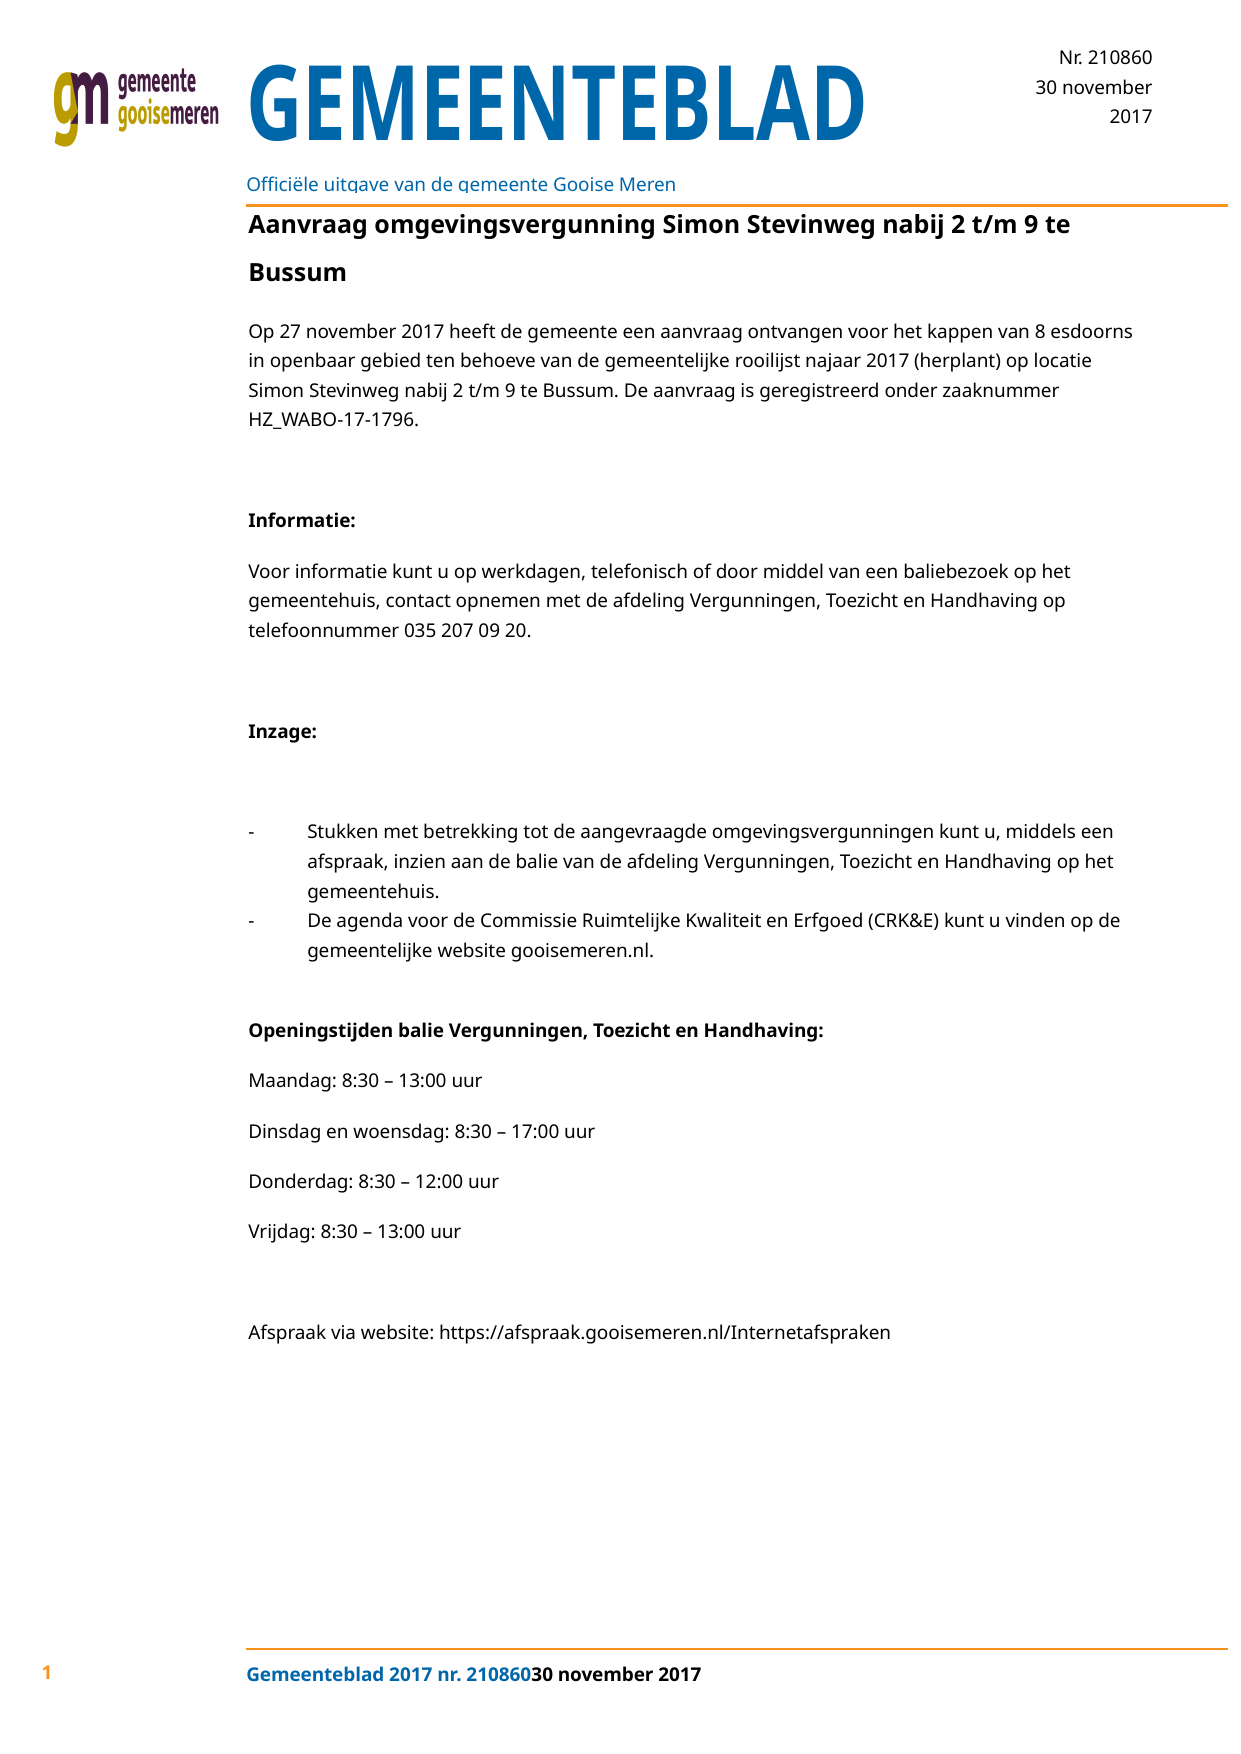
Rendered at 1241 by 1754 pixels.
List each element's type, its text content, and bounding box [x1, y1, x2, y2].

text Inzage: [248, 718, 1152, 744]
list De agenda voor de Commissie Ruimtelijke Kwaliteit en Erfgoed (CRK&E) kunt u vinden op de gemeentelijke website gooisemeren.nl. [248, 907, 1152, 963]
text Afspraak via website: https://afspraak.gooisemeren.nl/Internetafspraken [248, 1319, 1152, 1345]
text Voor informatie kunt u op werkdagen, telefonisch of door middel van een baliebezoek op het gemeentehuis, contact opnemen met de afdeling Vergunningen, Toezicht en Handhaving op telefoonnummer 035 207 09 20. [248, 558, 1152, 643]
text Maandag: 8:30 – 13:00 uur [248, 1067, 1152, 1093]
text Op 27 november 2017 heeft de gemeente een aanvraag ontvangen voor het kappen van 8 esdoorns in openbaar gebied ten behoeve van de gemeentelijke rooilijst najaar 2017 (herplant) op locatie Simon Stevinweg nabij 2 t/m 9 te Bussum. De aanvraag is geregistreerd onder zaaknummer HZ_WABO-17-1796. [248, 318, 1152, 432]
picture [41, 47, 231, 172]
text Informatie: [248, 507, 1152, 533]
text Donderdag: 8:30 – 12:00 uur [248, 1168, 1152, 1194]
text Openingstijden balie Vergunningen, Toezicht en Handhaving: [248, 1017, 1152, 1043]
text Vrijdag: 8:30 – 13:00 uur [248, 1219, 1152, 1244]
list Stukken met betrekking tot de aangevraagde omgevingsvergunningen kunt u, middels een afspraak, inzien aan de balie van de afdeling Vergunningen, Toezicht en Handhaving op het gemeentehuis. [248, 819, 1152, 904]
text Aanvraag omgevingsvergunning Simon Stevinweg nabij 2 t/m 9 te Bussum [248, 207, 1152, 288]
text Dinsdag en woensdag: 8:30 – 17:00 uur [248, 1118, 1152, 1144]
